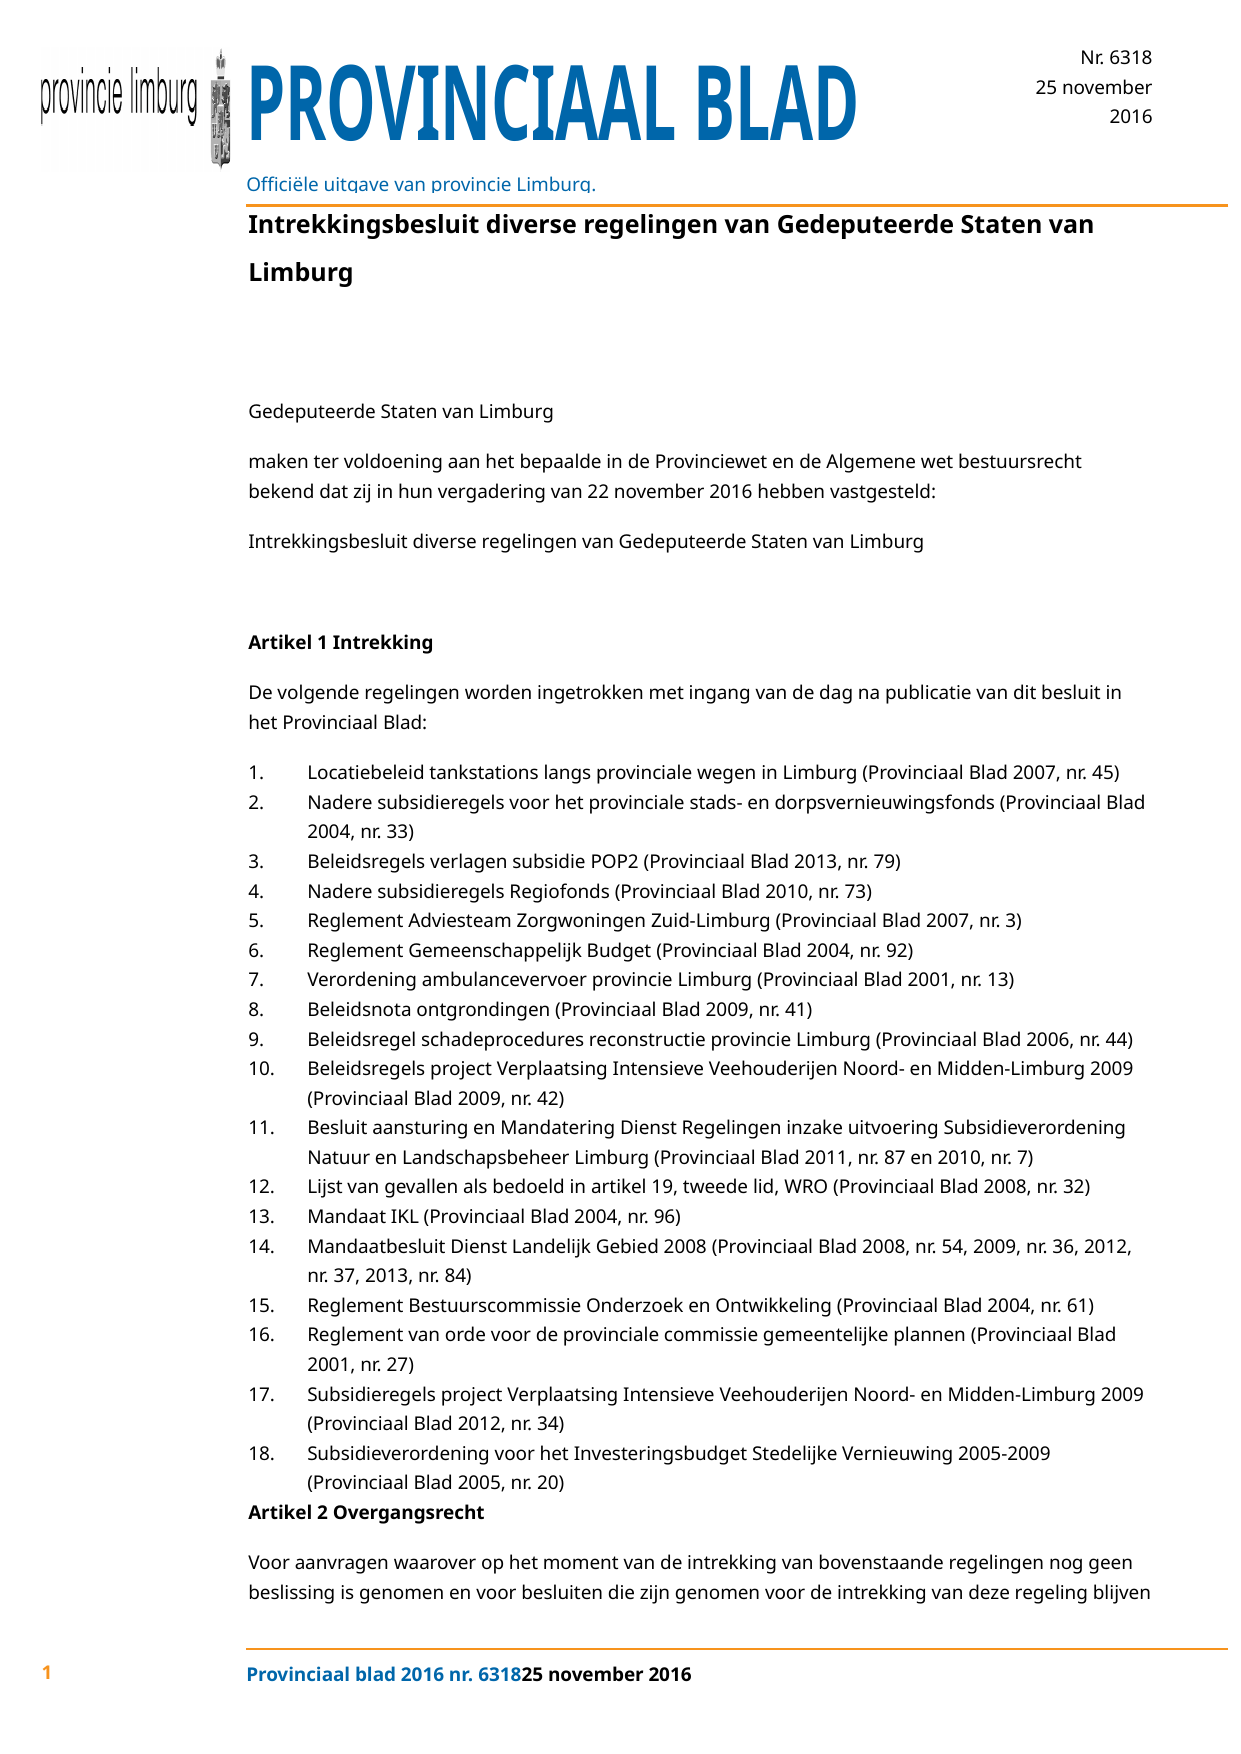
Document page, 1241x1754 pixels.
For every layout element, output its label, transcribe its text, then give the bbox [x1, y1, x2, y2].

text maken ter voldoening aan het bepaalde in de Provinciewet en de Algemene wet bestuursrecht bekend dat zij in hun vergadering van 22 november 2016 hebben vastgesteld: [248, 448, 1152, 504]
text Artikel 2 Overgangsrecht [248, 1499, 1152, 1525]
list Mandaat IKL (Provinciaal Blad 2004, nr. 96) [248, 1203, 1152, 1229]
picture [41, 47, 231, 172]
list Besluit aansturing en Mandatering Dienst Regelingen inzake uitvoering Subsidieverordening Natuur en Landschapsbeheer Limburg (Provinciaal Blad 2011, nr. 87 en 2010, nr. 7) [248, 1114, 1152, 1170]
list Lijst van gevallen als bedoeld in artikel 19, tweede lid, WRO (Provinciaal Blad 2008, nr. 32) [248, 1174, 1152, 1199]
list Mandaatbesluit Dienst Landelijk Gebied 2008 (Provinciaal Blad 2008, nr. 54, 2009, nr. 36, 2012, nr. 37, 2013, nr. 84) [248, 1233, 1152, 1288]
list Beleidsnota ontgrondingen (Provinciaal Blad 2009, nr. 41) [248, 996, 1152, 1022]
list Subsidieverordening voor het Investeringsbudget Stedelijke Vernieuwing 2005-2009 (Provinciaal Blad 2005, nr. 20) [248, 1440, 1152, 1495]
list Reglement van orde voor de provinciale commissie gemeentelijke plannen (Provinciaal Blad 2001, nr. 27) [248, 1322, 1152, 1377]
list Verordening ambulancevervoer provincie Limburg (Provinciaal Blad 2001, nr. 13) [248, 967, 1152, 992]
list Subsidieregels project Verplaatsing Intensieve Veehouderijen Noord- en Midden-Limburg 2009 (Provinciaal Blad 2012, nr. 34) [248, 1381, 1152, 1436]
list Nadere subsidieregels voor het provinciale stads- en dorpsvernieuwingsfonds (Provinciaal Blad 2004, nr. 33) [248, 789, 1152, 844]
list Beleidsregels verlagen subsidie POP2 (Provinciaal Blad 2013, nr. 79) [248, 848, 1152, 874]
text Intrekkingsbesluit diverse regelingen van Gedeputeerde Staten van Limburg [248, 207, 1152, 288]
text De volgende regelingen worden ingetrokken met ingang van de dag na publicatie van dit besluit in het Provinciaal Blad: [248, 679, 1152, 735]
text Gedeputeerde Staten van Limburg [248, 398, 1152, 424]
list Beleidsregel schadeprocedures reconstructie provincie Limburg (Provinciaal Blad 2006, nr. 44) [248, 1026, 1152, 1052]
list Reglement Adviesteam Zorgwoningen Zuid-Limburg (Provinciaal Blad 2007, nr. 3) [248, 907, 1152, 933]
list Nadere subsidieregels Regiofonds (Provinciaal Blad 2010, nr. 73) [248, 878, 1152, 904]
list Reglement Bestuurscommissie Onderzoek en Ontwikkeling (Provinciaal Blad 2004, nr. 61) [248, 1292, 1152, 1318]
list Locatiebeleid tankstations langs provinciale wegen in Limburg (Provinciaal Blad 2007, nr. 45) [248, 759, 1152, 785]
text Intrekkingsbesluit diverse regelingen van Gedeputeerde Staten van Limburg [248, 528, 1152, 554]
list Reglement Gemeenschappelijk Budget (Provinciaal Blad 2004, nr. 92) [248, 937, 1152, 963]
text Voor aanvragen waarover op het moment van de intrekking van bovenstaande regelingen nog geen beslissing is genomen en voor besluiten die zijn genomen voor de intrekking van deze regeling blijven [248, 1549, 1152, 1605]
list Beleidsregels project Verplaatsing Intensieve Veehouderijen Noord- en Midden-Limburg 2009 (Provinciaal Blad 2009, nr. 42) [248, 1055, 1152, 1111]
text Artikel 1 Intrekking [248, 629, 1152, 655]
